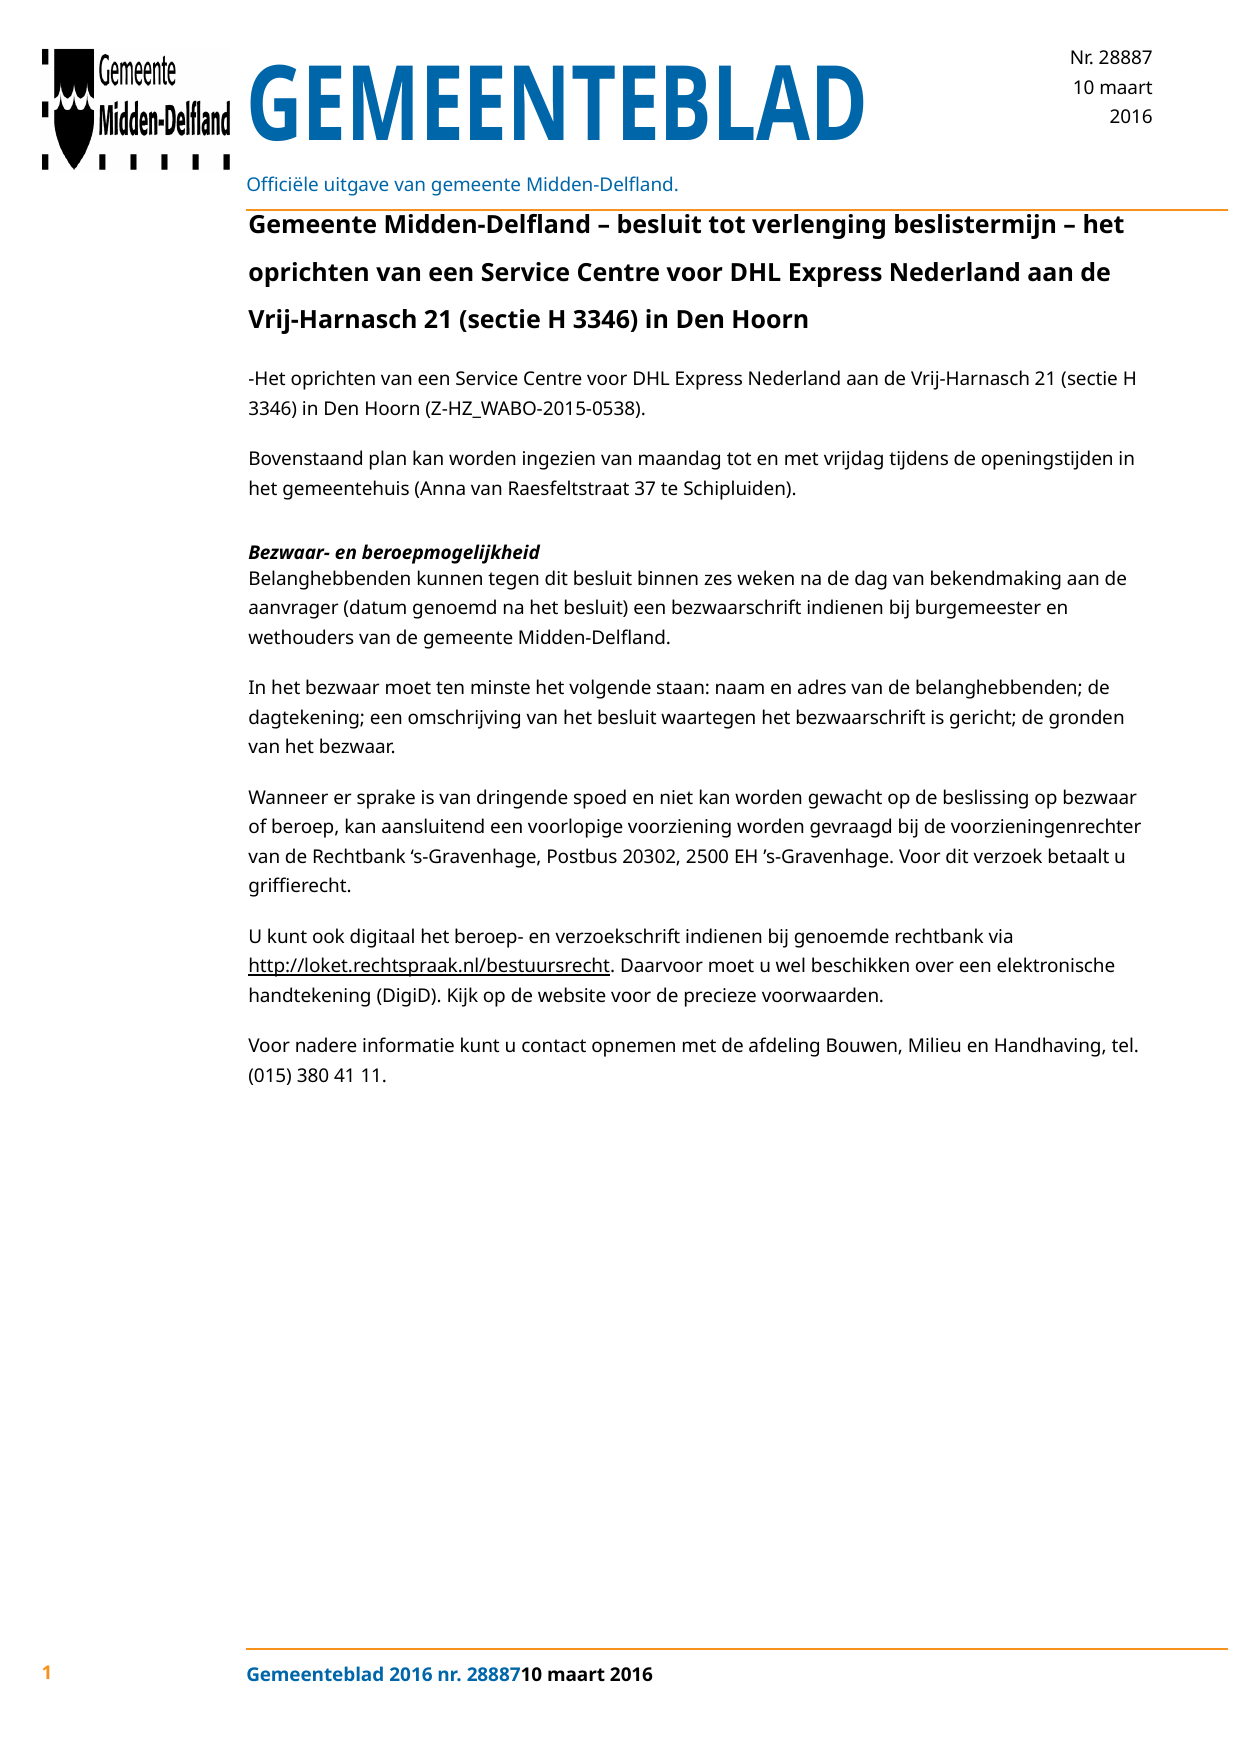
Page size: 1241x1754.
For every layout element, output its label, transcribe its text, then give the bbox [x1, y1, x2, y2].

text Bovenstaand plan kan worden ingezien van maandag tot en met vrijdag tijdens de openingstijden in het gemeentehuis (Anna van Raesfeltstraat 37 te Schipluiden). [248, 446, 1152, 501]
text Gemeente Midden-Delfland – besluit tot verlenging beslistermijn – het oprichten van een Service Centre voor DHL Express Nederland aan de Vrij-Harnasch 21 (sectie H 3346) in Den Hoorn [248, 211, 1152, 336]
text Voor nadere informatie kunt u contact opnemen met de afdeling Bouwen, Milieu en Handhaving, tel. (015) 380 41 11. [248, 1033, 1152, 1088]
text U kunt ook digitaal het beroep- en verzoekschrift indienen bij genoemde rechtbank via http://loket.rechtspraak.nl/bestuursrecht. Daarvoor moet u wel beschikken over een elektronische handtekening (DigiD). Kijk op de website voor de precieze voorwaarden. [248, 923, 1152, 1008]
text Belanghebbenden kunnen tegen dit besluit binnen zes weken na de dag van bekendmaking aan de aanvrager (datum genoemd na het besluit) een bezwaarschrift indienen bij burgemeester en wethouders van de gemeente Midden-Delfland. [248, 565, 1152, 650]
picture [41, 47, 231, 172]
text In het bezwaar moet ten minste het volgende staan: naam en adres van de belanghebbenden; de dagtekening; een omschrijving van het besluit waartegen het bezwaarschrift is gericht; de gronden van het bezwaar. [248, 674, 1152, 759]
text Bezwaar- en beroepmogelijkheid [248, 539, 1152, 565]
text Wanneer er sprake is van dringende spoed en niet kan worden gewacht op de beslissing op bezwaar of beroep, kan aansluitend een voorlopige voorziening worden gevraagd bij de voorzieningenrechter van de Rechtbank ‘s-Gravenhage, Postbus 20302, 2500 EH ’s-Gravenhage. Voor dit verzoek betaalt u griffierecht. [248, 784, 1152, 898]
text -Het oprichten van een Service Centre voor DHL Express Nederland aan de Vrij-Harnasch 21 (sectie H 3346) in Den Hoorn (Z-HZ_WABO-2015-0538). [248, 366, 1152, 421]
